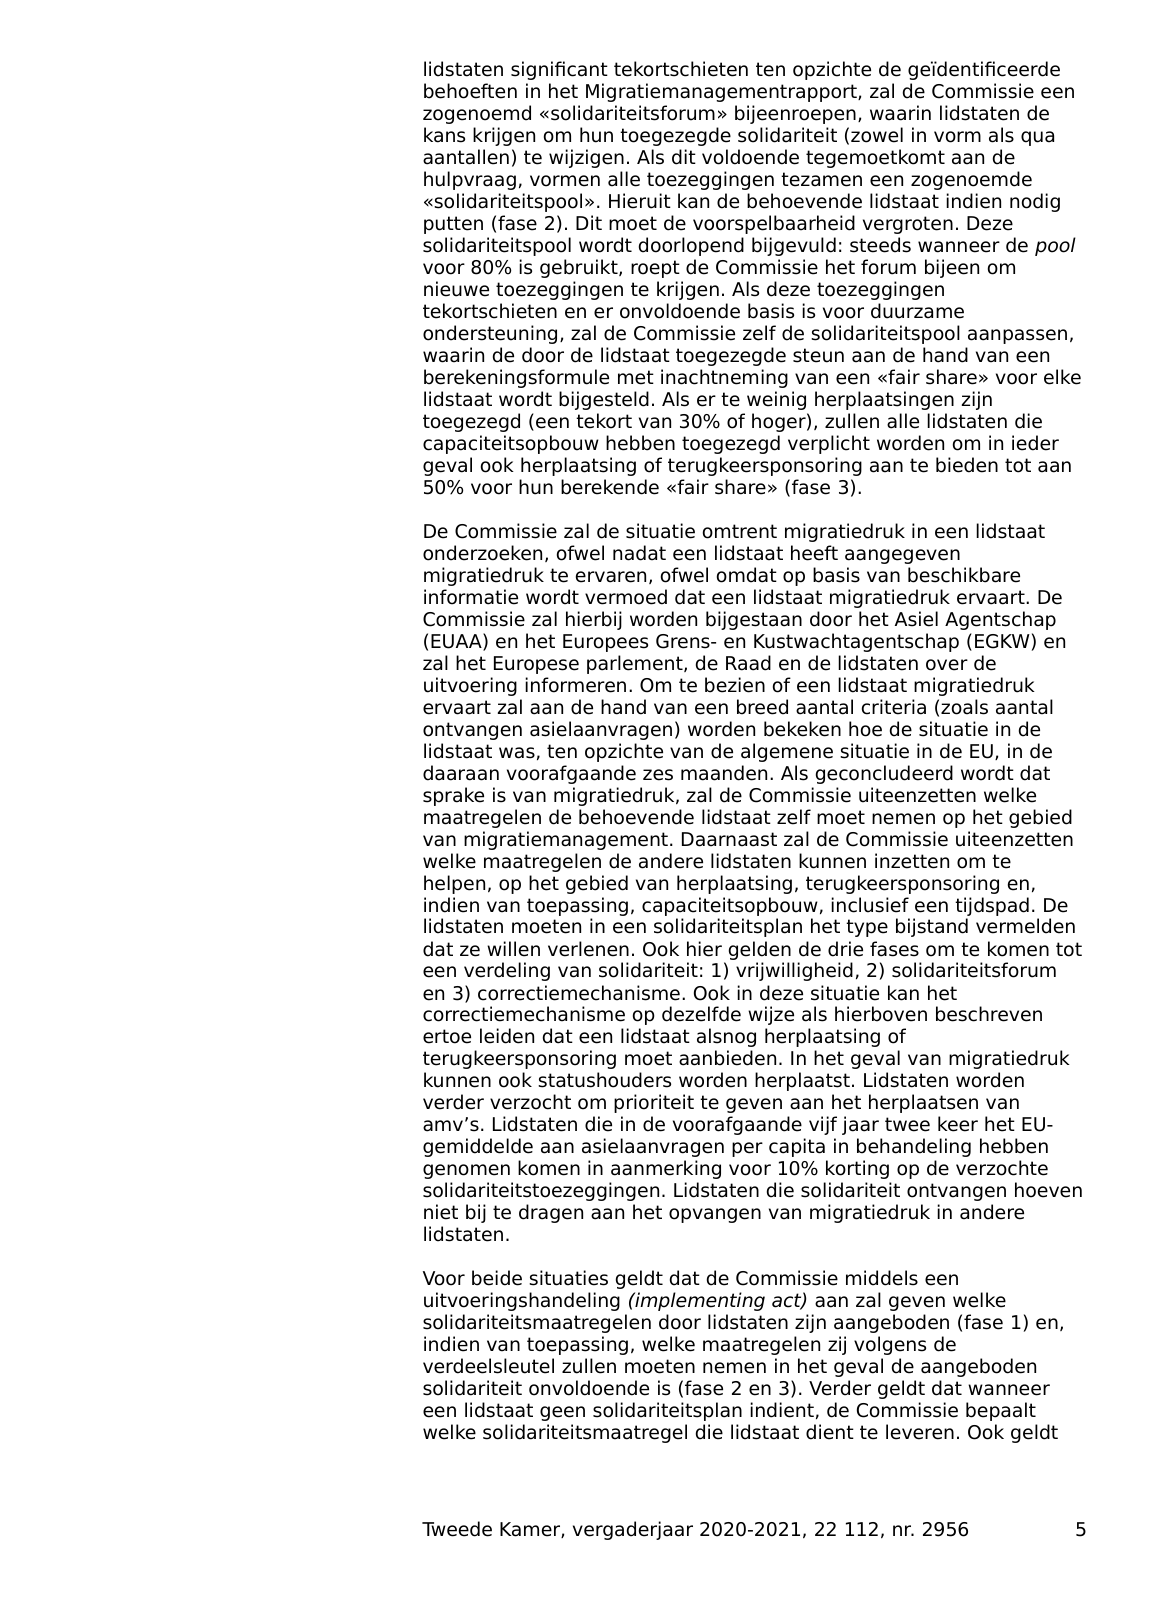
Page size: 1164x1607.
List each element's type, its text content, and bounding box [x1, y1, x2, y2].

text De Commissie zal de situatie omtrent migratiedruk in een lidstaat onderzoeken, ofwel nadat een lidstaat heeft aangegeven migratiedruk te ervaren, ofwel omdat op basis van beschikbare informatie wordt vermoed dat een lidstaat migratiedruk ervaart. De Commissie zal hierbij worden bijgestaan door het Asiel Agentschap (EUAA) en het Europees Grens- en Kustwachtagentschap (EGKW) en zal het Europese parlement, de Raad en de lidstaten over de uitvoering informeren. Om te bezien of een lidstaat migratiedruk ervaart zal aan de hand van een breed aantal criteria (zoals aantal ontvangen asielaanvragen) worden bekeken hoe de situatie in de lidstaat was, ten opzichte van de algemene situatie in de EU, in de daaraan voorafgaande zes maanden. Als geconcludeerd wordt dat sprake is van migratiedruk, zal de Commissie uiteenzetten welke maatregelen de behoevende lidstaat zelf moet nemen op het gebied van migratiemanagement. Daarnaast zal de Commissie uiteenzetten welke maatregelen de andere lidstaten kunnen inzetten om te helpen, op het gebied van herplaatsing, terugkeersponsoring en, indien van toepassing, capaciteitsopbouw, inclusief een tijdspad. De lidstaten moeten in een solidariteitsplan het type bijstand vermelden dat ze willen verlenen. Ook hier gelden de drie fases om te komen tot een verdeling van solidariteit: 1) vrijwilligheid, 2) solidariteitsforum en 3) correctiemechanisme. Ook in deze situatie kan het correctiemechanisme op dezelfde wijze als hierboven beschreven ertoe leiden dat een lidstaat alsnog herplaatsing of terugkeersponsoring moet aanbieden. In het geval van migratiedruk kunnen ook statushouders worden herplaatst. Lidstaten worden verder verzocht om prioriteit te geven aan het herplaatsen van amv’s. Lidstaten die in de voorafgaande vijf jaar twee keer het EU-gemiddelde aan asielaanvragen per capita in behandeling hebben genomen komen in aanmerking voor 10% korting op de verzochte solidariteitstoezeggingen. Lidstaten die solidariteit ontvangen hoeven niet bij te dragen aan het opvangen van migratiedruk in andere lidstaten. [422, 521, 1087, 1246]
text lidstaten significant tekortschieten ten opzichte de geïdentificeerde behoeften in het Migratiemanagementrapport, zal de Commissie een zogenoemd «solidariteitsforum» bijeenroepen, waarin lidstaten de kans krijgen om hun toegezegde solidariteit (zowel in vorm als qua aantallen) te wijzigen. Als dit voldoende tegemoetkomt aan de hulpvraag, vormen alle toezeggingen tezamen een zogenoemde «solidariteitspool». Hieruit kan de behoevende lidstaat indien nodig putten (fase 2). Dit moet de voorspelbaarheid vergroten. Deze solidariteitspool wordt doorlopend bijgevuld: steeds wanneer de pool voor 80% is gebruikt, roept de Commissie het forum bijeen om nieuwe toezeggingen te krijgen. Als deze toezeggingen tekortschieten en er onvoldoende basis is voor duurzame ondersteuning, zal de Commissie zelf de solidariteitspool aanpassen, waarin de door de lidstaat toegezegde steun aan de hand van een berekeningsformule met inachtneming van een «fair share» voor elke lidstaat wordt bijgesteld. Als er te weinig herplaatsingen zijn toegezegd (een tekort van 30% of hoger), zullen alle lidstaten die capaciteitsopbouw hebben toegezegd verplicht worden om in ieder geval ook herplaatsing of terugkeersponsoring aan te bieden tot aan 50% voor hun berekende «fair share» (fase 3). [422, 59, 1087, 499]
text Voor beide situaties geldt dat de Commissie middels een uitvoeringshandeling (implementing act) aan zal geven welke solidariteitsmaatregelen door lidstaten zijn aangeboden (fase 1) en, indien van toepassing, welke maatregelen zij volgens de verdeelsleutel zullen moeten nemen in het geval de aangeboden solidariteit onvoldoende is (fase 2 en 3). Verder geldt dat wanneer een lidstaat geen solidariteitsplan indient, de Commissie bepaalt welke solidariteitsmaatregel die lidstaat dient te leveren. Ook geldt [422, 1268, 1087, 1444]
